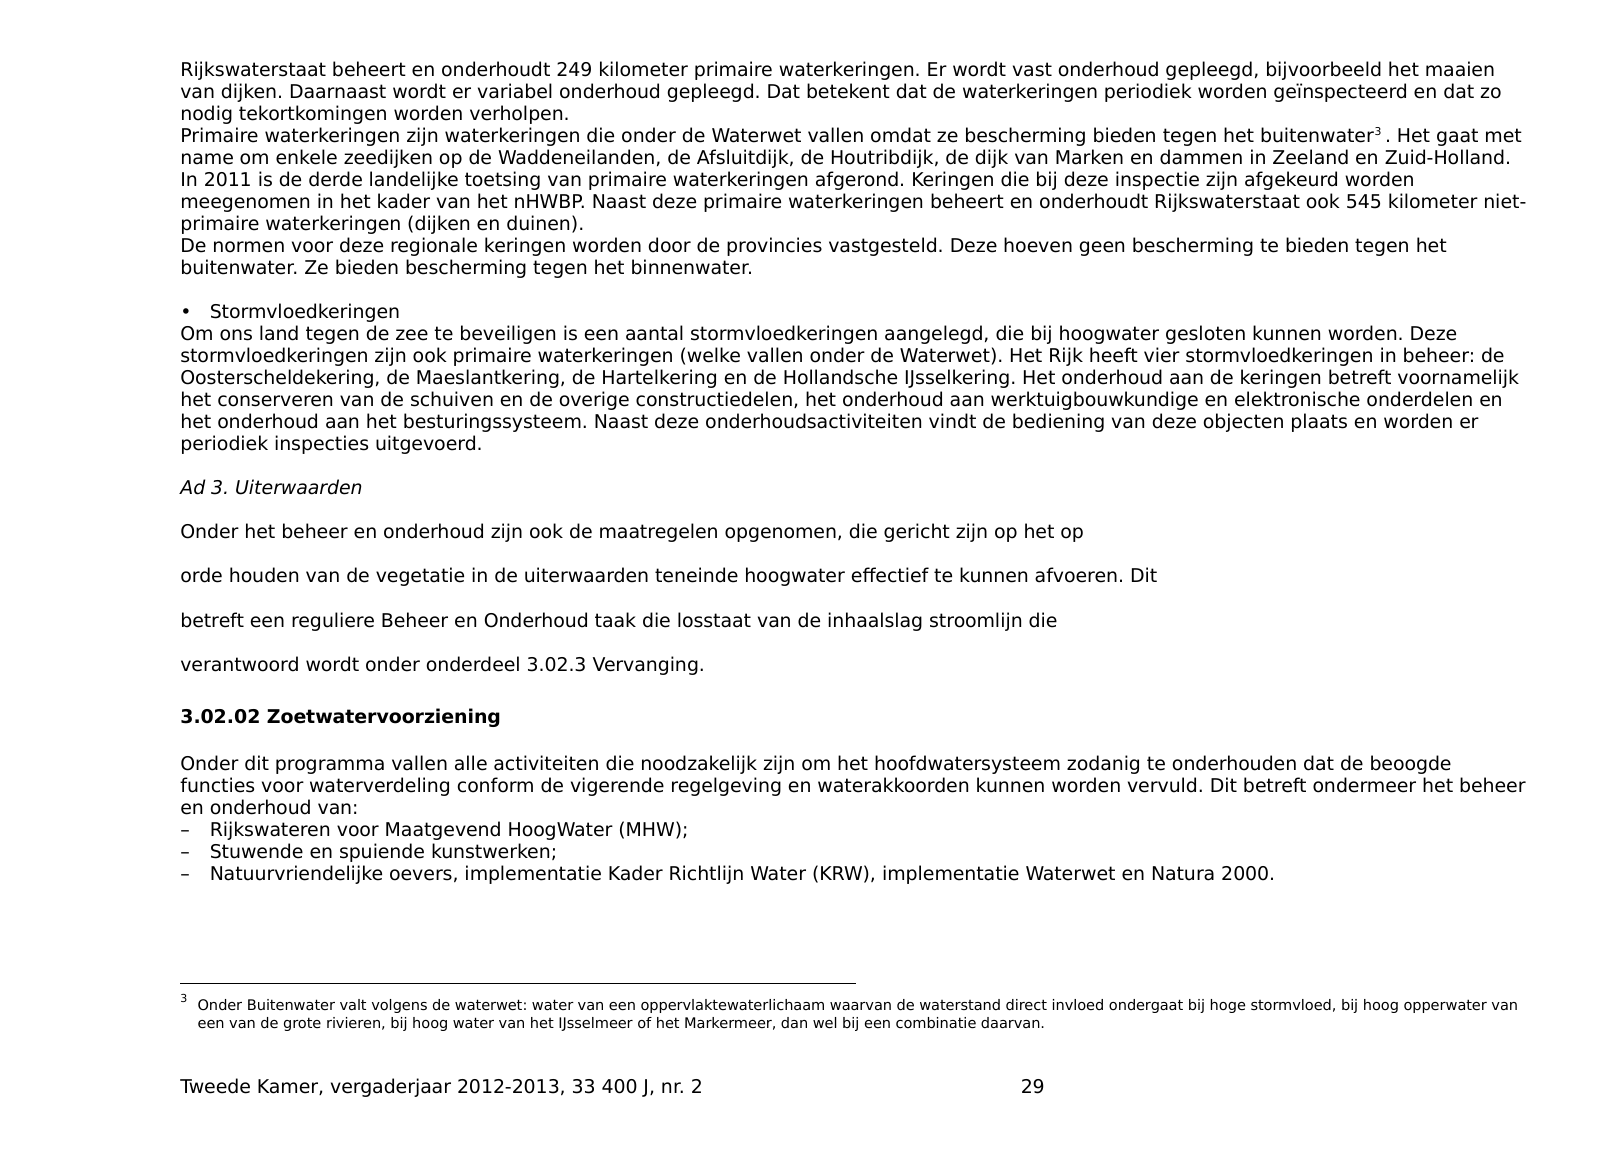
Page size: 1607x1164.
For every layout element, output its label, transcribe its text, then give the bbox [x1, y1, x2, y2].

text – Rijkswateren voor Maatgevend HoogWater (MHW); [180, 819, 1529, 841]
text orde houden van de vegetatie in de uiterwaarden teneinde hoogwater effectief te kunnen afvoeren. Dit [180, 565, 1529, 587]
subtitle Ad 3. Uiterwaarden [180, 477, 1529, 499]
text betreft een reguliere Beheer en Onderhoud taak die losstaat van de inhaalslag stroomlijn die [180, 609, 1529, 632]
text Onder het beheer en onderhoud zijn ook de maatregelen opgenomen, die gericht zijn op het op [180, 521, 1529, 543]
text – Natuurvriendelijke oevers, implementatie Kader Richtlijn Water (KRW), implementatie Waterwet en Natura 2000. [180, 863, 1529, 884]
text Rijkswaterstaat beheert en onderhoudt 249 kilometer primaire waterkeringen. Er wordt vast onderhoud gepleegd, bijvoorbeeld het maaien van dijken. Daarnaast wordt er variabel onderhoud gepleegd. Dat betekent dat de waterkeringen periodiek worden geïnspecteerd en dat zo nodig tekortkomingen worden verholpen. [180, 59, 1529, 125]
subtitle 3.02.02 Zoetwatervoorziening [180, 706, 1529, 728]
text Onder dit programma vallen alle activiteiten die noodzakelijk zijn om het hoofdwatersysteem zodanig te onderhouden dat de beoogde functies voor waterverdeling conform de vigerende regelgeving en waterakkoorden kunnen worden vervuld. Dit betreft ondermeer het beheer en onderhoud van: [180, 753, 1529, 819]
text verantwoord wordt onder onderdeel 3.02.3 Vervanging. [180, 654, 1529, 676]
text Om ons land tegen de zee te beveiligen is een aantal stormvloedkeringen aangelegd, die bij hoogwater gesloten kunnen worden. Deze stormvloedkeringen zijn ook primaire waterkeringen (welke vallen onder de Waterwet). Het Rijk heeft vier stormvloedkeringen in beheer: de Oosterscheldekering, de Maeslantkering, de Hartelkering en de Hollandsche IJsselkering. Het onderhoud aan de keringen betreft voornamelijk het conserveren van de schuiven en de overige constructiedelen, het onderhoud aan werktuigbouwkundige en elektronische onderdelen en het onderhoud aan het besturingssysteem. Naast deze onderhoudsactiviteiten vindt de bediening van deze objecten plaats en worden er periodiek inspecties uitgevoerd. [180, 323, 1529, 455]
text Primaire waterkeringen zijn waterkeringen die onder de Waterwet vallen omdat ze bescherming bieden tegen het buitenwater. Het gaat met name om enkele zeedijken op de Waddeneilanden, de Afsluitdijk, de Houtribdijk, de dijk van Marken en dammen in Zeeland en Zuid-Holland. In 2011 is de derde landelijke toetsing van primaire waterkeringen afgerond. Keringen die bij deze inspectie zijn afgekeurd worden meegenomen in het kader van het nHWBP. Naast deze primaire waterkeringen beheert en onderhoudt Rijkswaterstaat ook 545 kilometer niet-primaire waterkeringen (dijken en duinen). [180, 125, 1529, 235]
text Onder Buitenwater valt volgens de waterwet: water van een oppervlaktewaterlichaam waarvan de waterstand direct invloed ondergaat bij hoge stormvloed, bij hoog opperwater van een van de grote rivieren, bij hoog water van het IJsselmeer of het Markermeer, dan wel bij een combinatie daarvan. [180, 992, 1529, 1031]
text – Stuwende en spuiende kunstwerken; [180, 841, 1529, 863]
text De normen voor deze regionale keringen worden door de provincies vastgesteld. Deze hoeven geen bescherming te bieden tegen het buitenwater. Ze bieden bescherming tegen het binnenwater. [180, 235, 1529, 279]
text • Stormvloedkeringen [180, 301, 1529, 323]
